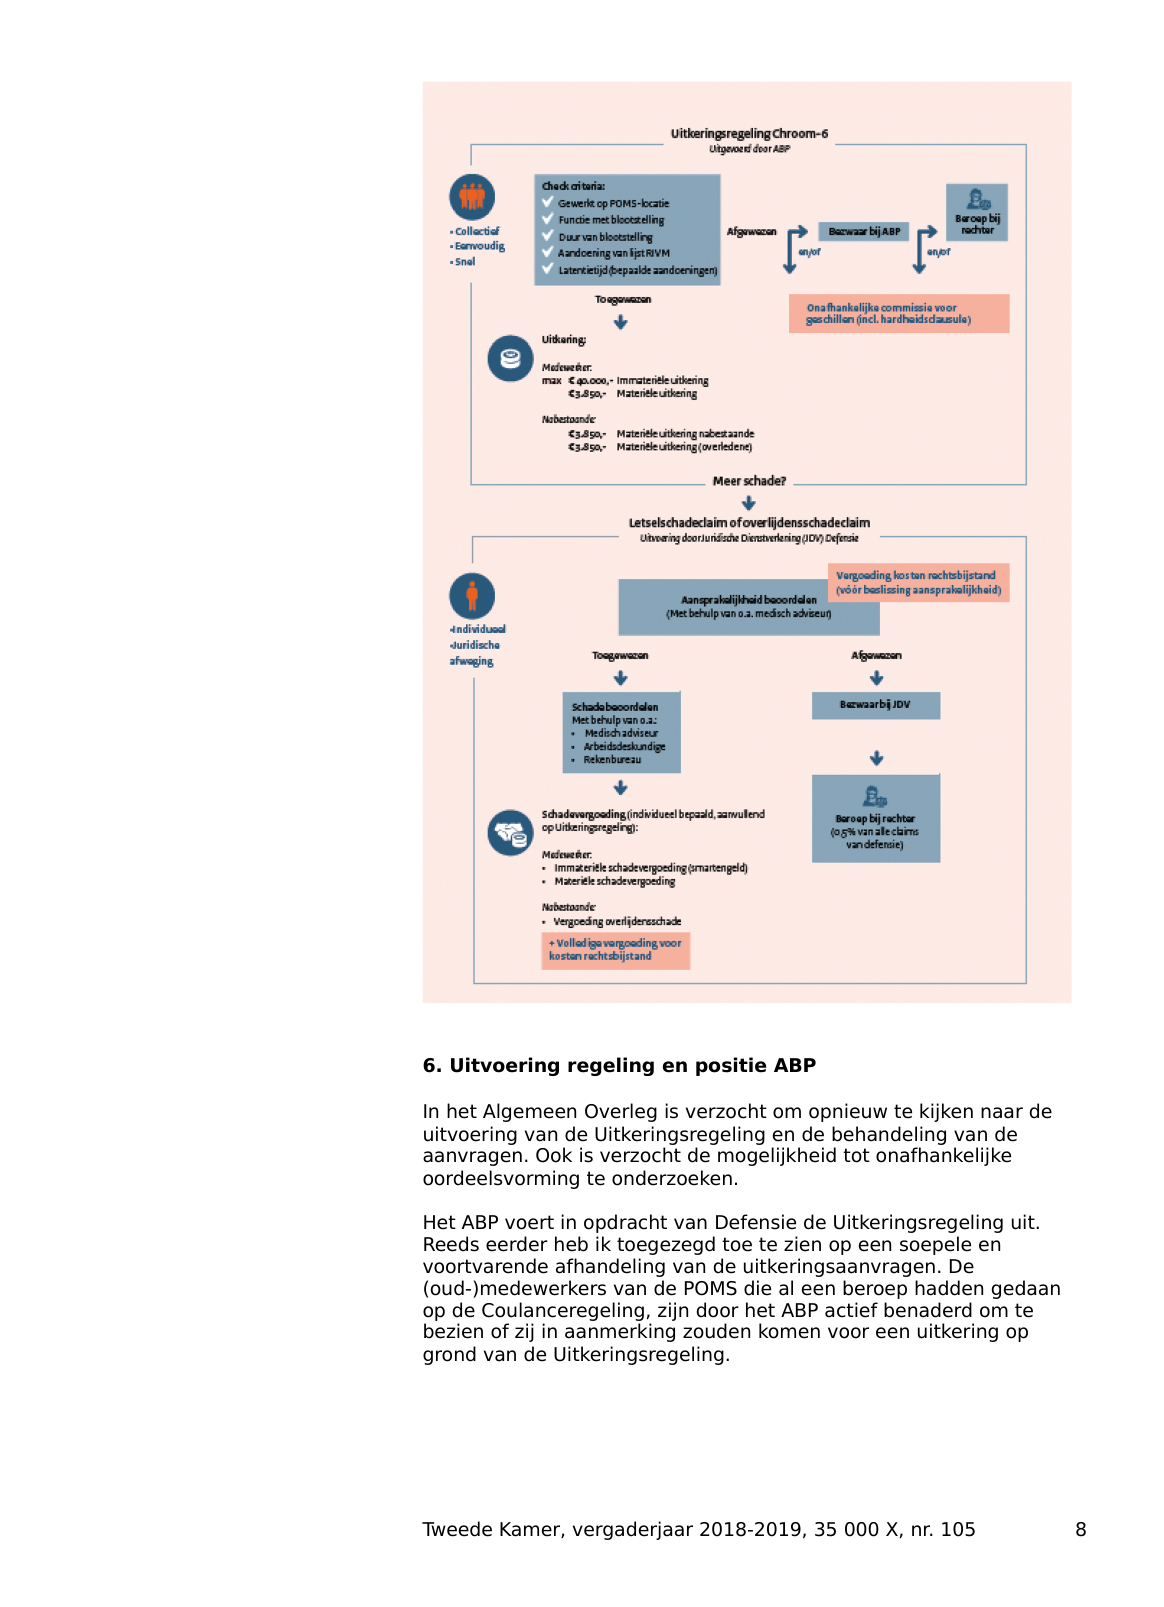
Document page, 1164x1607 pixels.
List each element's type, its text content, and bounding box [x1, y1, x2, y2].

text Het ABP voert in opdracht van Defensie de Uitkeringsregeling uit. Reeds eerder heb ik toegezegd toe te zien op een soepele en voortvarende afhandeling van de uitkeringsaanvragen. De (oud-)medewerkers van de POMS die al een beroep hadden gedaan op de Coulanceregeling, zijn door het ABP actief benaderd om te bezien of zij in aanmerking zouden komen voor een uitkering op grond van de Uitkeringsregeling. [422, 1212, 1087, 1365]
text In het Algemeen Overleg is verzocht om opnieuw te kijken naar de uitvoering van de Uitkeringsregeling en de behandeling van de aanvragen. Ook is verzocht de mogelijkheid tot onafhankelijke oordeelsvorming te onderzoeken. [422, 1101, 1087, 1189]
subtitle 6. Uitvoering regeling en positie ABP [422, 1054, 1087, 1076]
picture [422, 81, 1072, 1003]
